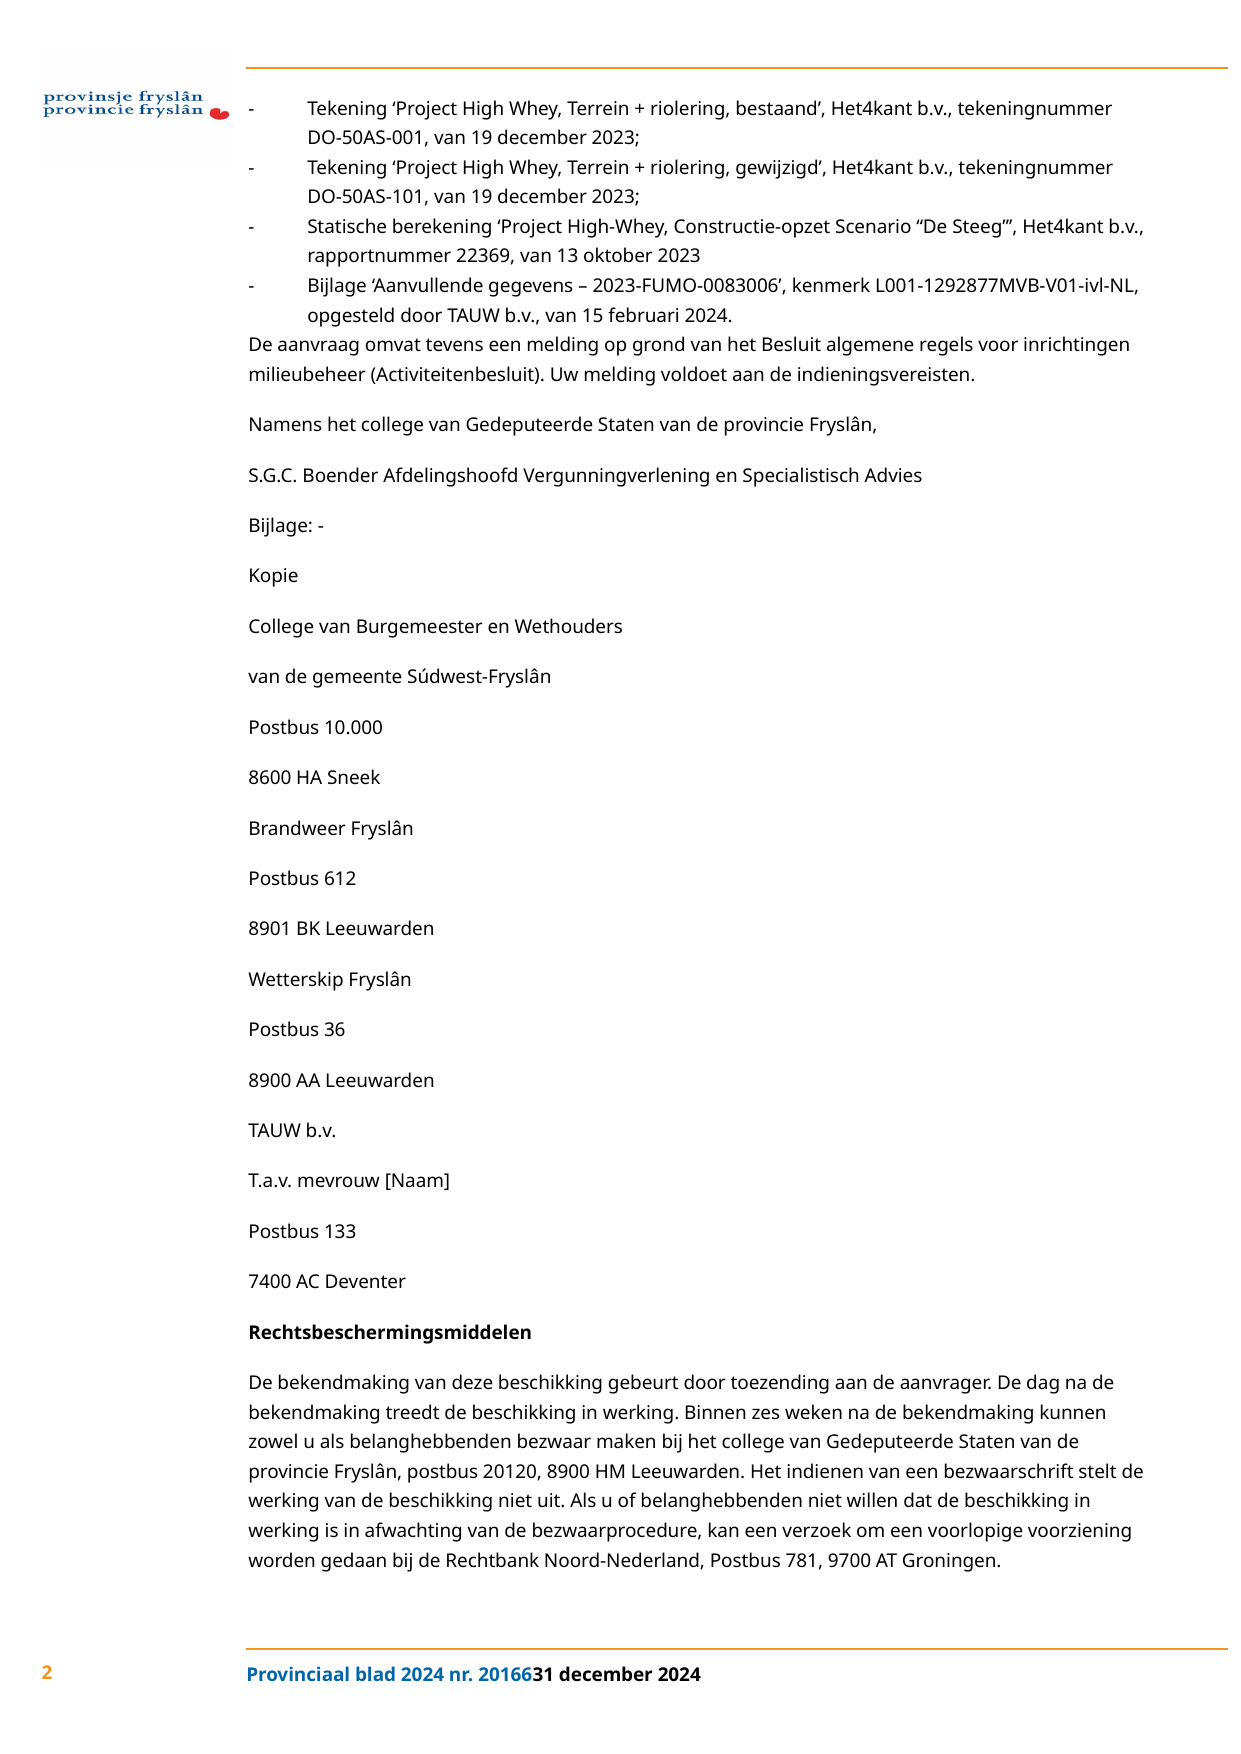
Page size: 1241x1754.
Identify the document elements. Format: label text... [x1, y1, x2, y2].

text Postbus 133 [248, 1218, 1152, 1244]
text S.G.C. Boender Afdelingshoofd Vergunningverlening en Specialistisch Advies [248, 462, 1152, 488]
text De aanvraag omvat tevens een melding op grond van het Besluit algemene regels voor inrichtingen milieubeheer (Activiteitenbesluit). Uw melding voldoet aan de indieningsvereisten. [248, 331, 1152, 387]
text Brandweer Fryslân [248, 815, 1152, 841]
text van de gemeente Súdwest-Fryslân [248, 663, 1152, 689]
text 7400 AC Deventer [248, 1268, 1152, 1294]
text Rechtsbeschermingsmiddelen [248, 1319, 1152, 1345]
list Tekening ‘Project High Whey, Terrein + riolering, gewijzigd’, Het4kant b.v., tekeningnummer DO-50AS-101, van 19 december 2023; [248, 154, 1152, 209]
text T.a.v. mevrouw [Naam] [248, 1168, 1152, 1193]
text Wetterskip Fryslân [248, 966, 1152, 992]
text Namens het college van Gedeputeerde Staten van de provincie Fryslân, [248, 411, 1152, 437]
text Postbus 10.000 [248, 714, 1152, 740]
text TAUW b.v. [248, 1117, 1152, 1143]
list Bijlage ‘Aanvullende gegevens – 2023-FUMO-0083006’, kenmerk L001-1292877MVB-V01-ivl-NL, opgesteld door TAUW b.v., van 15 februari 2024. [248, 272, 1152, 328]
text 8901 BK Leeuwarden [248, 916, 1152, 941]
text Bijlage: - [248, 512, 1152, 538]
text 8600 HA Sneek [248, 764, 1152, 790]
text Kopie [248, 563, 1152, 588]
text Postbus 36 [248, 1016, 1152, 1042]
picture [41, 47, 231, 172]
text College van Burgemeester en Wethouders [248, 613, 1152, 639]
list Tekening ‘Project High Whey, Terrein + riolering, bestaand’, Het4kant b.v., tekeningnummer DO-50AS-001, van 19 december 2023; [248, 95, 1152, 150]
list Statische berekening ‘Project High-Whey, Constructie-opzet Scenario “De Steeg”’, Het4kant b.v., rapportnummer 22369, van 13 oktober 2023 [248, 213, 1152, 268]
text 8900 AA Leeuwarden [248, 1067, 1152, 1093]
text Postbus 612 [248, 865, 1152, 891]
text De bekendmaking van deze beschikking gebeurt door toezending aan de aanvrager. De dag na de bekendmaking treedt de beschikking in werking. Binnen zes weken na de bekendmaking kunnen zowel u als belanghebbenden bezwaar maken bij het college van Gedeputeerde Staten van de provincie Fryslân, postbus 20120, 8900 HM Leeuwarden. Het indienen van een bezwaarschrift stelt de werking van de beschikking niet uit. Als u of belanghebbenden niet willen dat de beschikking in werking is in afwachting van de bezwaarprocedure, kan een verzoek om een voorlopige voorziening worden gedaan bij de Rechtbank Noord-Nederland, Postbus 781, 9700 AT Groningen. [248, 1369, 1152, 1573]
